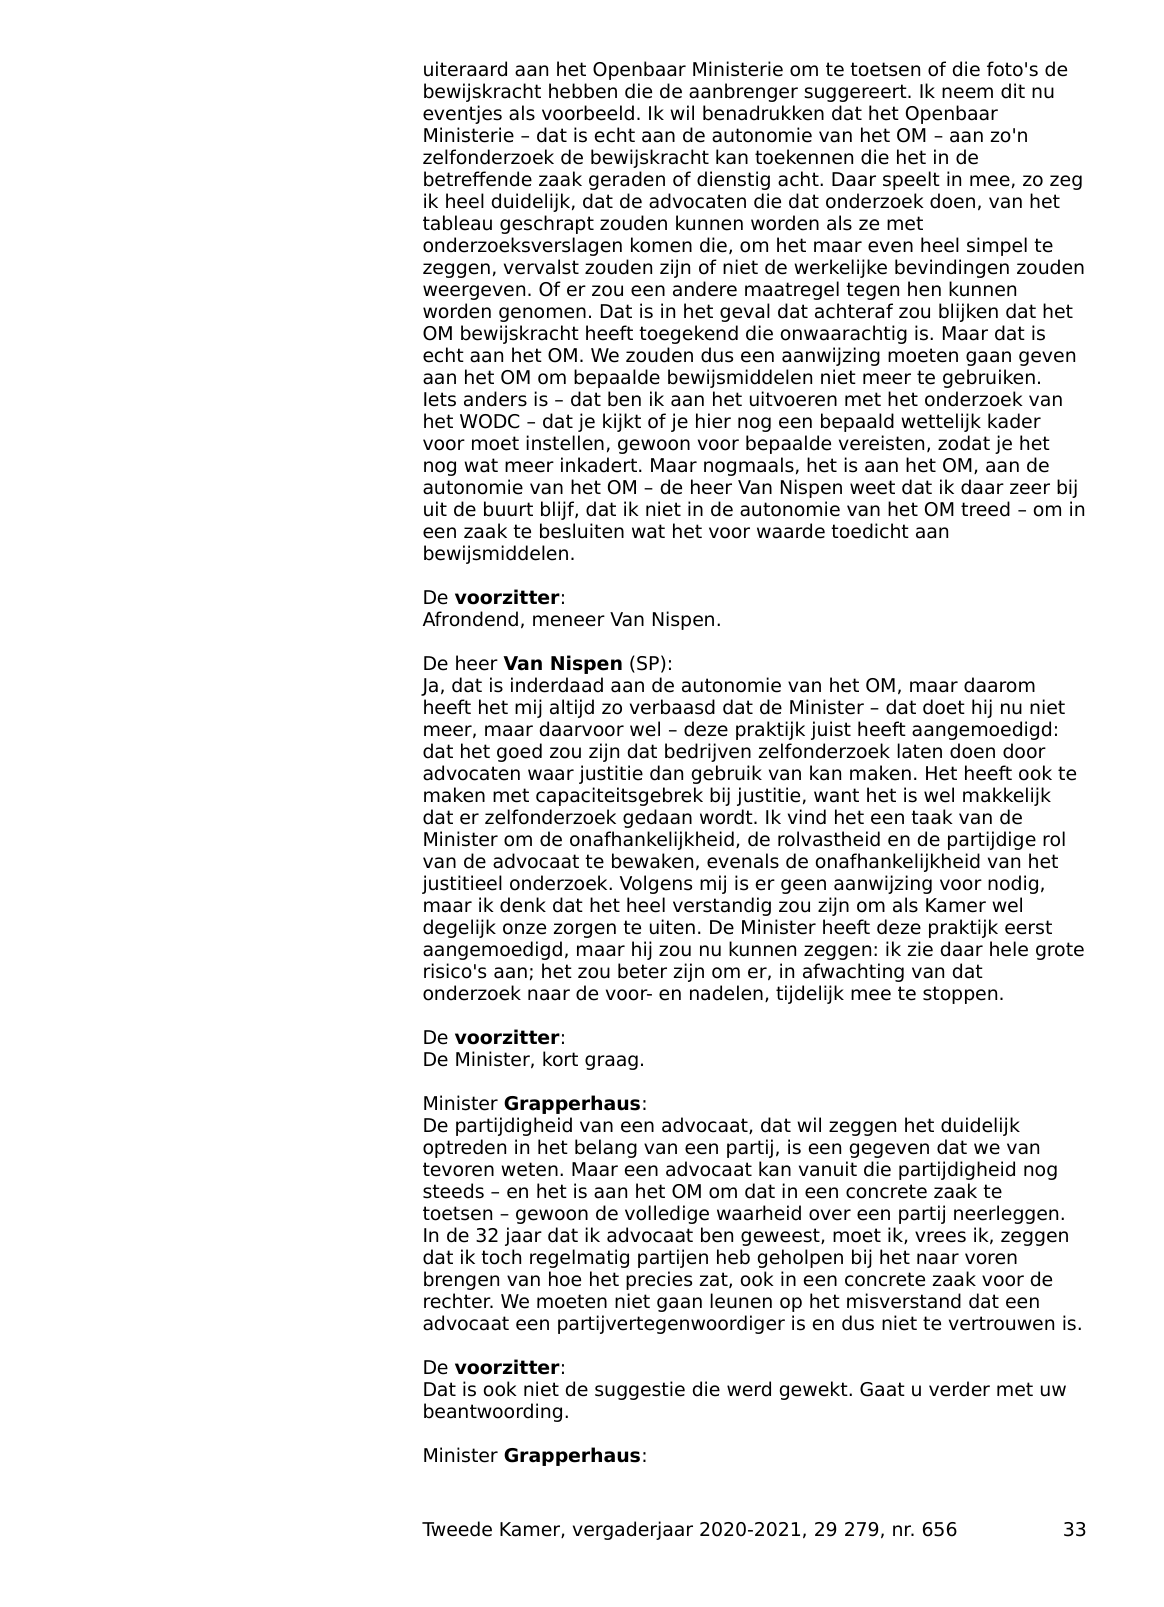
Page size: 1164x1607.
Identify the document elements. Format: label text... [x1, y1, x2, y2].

text Afrondend, meneer Van Nispen. [422, 609, 1087, 631]
text uiteraard aan het Openbaar Ministerie om te toetsen of die foto's de bewijskracht hebben die de aanbrenger suggereert. Ik neem dit nu eventjes als voorbeeld. Ik wil benadrukken dat het Openbaar Ministerie – dat is echt aan de autonomie van het OM – aan zo'n zelfonderzoek de bewijskracht kan toekennen die het in de betreffende zaak geraden of dienstig acht. Daar speelt in mee, zo zeg ik heel duidelijk, dat de advocaten die dat onderzoek doen, van het tableau geschrapt zouden kunnen worden als ze met onderzoeksverslagen komen die, om het maar even heel simpel te zeggen, vervalst zouden zijn of niet de werkelijke bevindingen zouden weergeven. Of er zou een andere maatregel tegen hen kunnen worden genomen. Dat is in het geval dat achteraf zou blijken dat het OM bewijskracht heeft toegekend die onwaarachtig is. Maar dat is echt aan het OM. We zouden dus een aanwijzing moeten gaan geven aan het OM om bepaalde bewijsmiddelen niet meer te gebruiken. [422, 59, 1087, 389]
text Minister Grapperhaus: [422, 1445, 1087, 1467]
text De voorzitter: [422, 1027, 1087, 1049]
text Dat is ook niet de suggestie die werd gewekt. Gaat u verder met uw beantwoording. [422, 1379, 1087, 1423]
text Iets anders is – dat ben ik aan het uitvoeren met het onderzoek van het WODC – dat je kijkt of je hier nog een bepaald wettelijk kader voor moet instellen, gewoon voor bepaalde vereisten, zodat je het nog wat meer inkadert. Maar nogmaals, het is aan het OM, aan de autonomie van het OM – de heer Van Nispen weet dat ik daar zeer bij uit de buurt blijf, dat ik niet in de autonomie van het OM treed – om in een zaak te besluiten wat het voor waarde toedicht aan bewijsmiddelen. [422, 389, 1087, 564]
text De voorzitter: [422, 1357, 1087, 1379]
text De voorzitter: [422, 587, 1087, 609]
text De heer Van Nispen (SP): [422, 653, 1087, 675]
text De Minister, kort graag. [422, 1049, 1087, 1071]
text Minister Grapperhaus: [422, 1093, 1087, 1115]
text De partijdigheid van een advocaat, dat wil zeggen het duidelijk optreden in het belang van een partij, is een gegeven dat we van tevoren weten. Maar een advocaat kan vanuit die partijdigheid nog steeds – en het is aan het OM om dat in een concrete zaak te toetsen – gewoon de volledige waarheid over een partij neerleggen. In de 32 jaar dat ik advocaat ben geweest, moet ik, vrees ik, zeggen dat ik toch regelmatig partijen heb geholpen bij het naar voren brengen van hoe het precies zat, ook in een concrete zaak voor de rechter. We moeten niet gaan leunen op het misverstand dat een advocaat een partijvertegenwoordiger is en dus niet te vertrouwen is. [422, 1115, 1087, 1335]
text Ja, dat is inderdaad aan de autonomie van het OM, maar daarom heeft het mij altijd zo verbaasd dat de Minister – dat doet hij nu niet meer, maar daarvoor wel – deze praktijk juist heeft aangemoedigd: dat het goed zou zijn dat bedrijven zelfonderzoek laten doen door advocaten waar justitie dan gebruik van kan maken. Het heeft ook te maken met capaciteitsgebrek bij justitie, want het is wel makkelijk dat er zelfonderzoek gedaan wordt. Ik vind het een taak van de Minister om de onafhankelijkheid, de rolvastheid en de partijdige rol van de advocaat te bewaken, evenals de onafhankelijkheid van het justitieel onderzoek. Volgens mij is er geen aanwijzing voor nodig, maar ik denk dat het heel verstandig zou zijn om als Kamer wel degelijk onze zorgen te uiten. De Minister heeft deze praktijk eerst aangemoedigd, maar hij zou nu kunnen zeggen: ik zie daar hele grote risico's aan; het zou beter zijn om er, in afwachting van dat onderzoek naar de voor- en nadelen, tijdelijk mee te stoppen. [422, 675, 1087, 1004]
